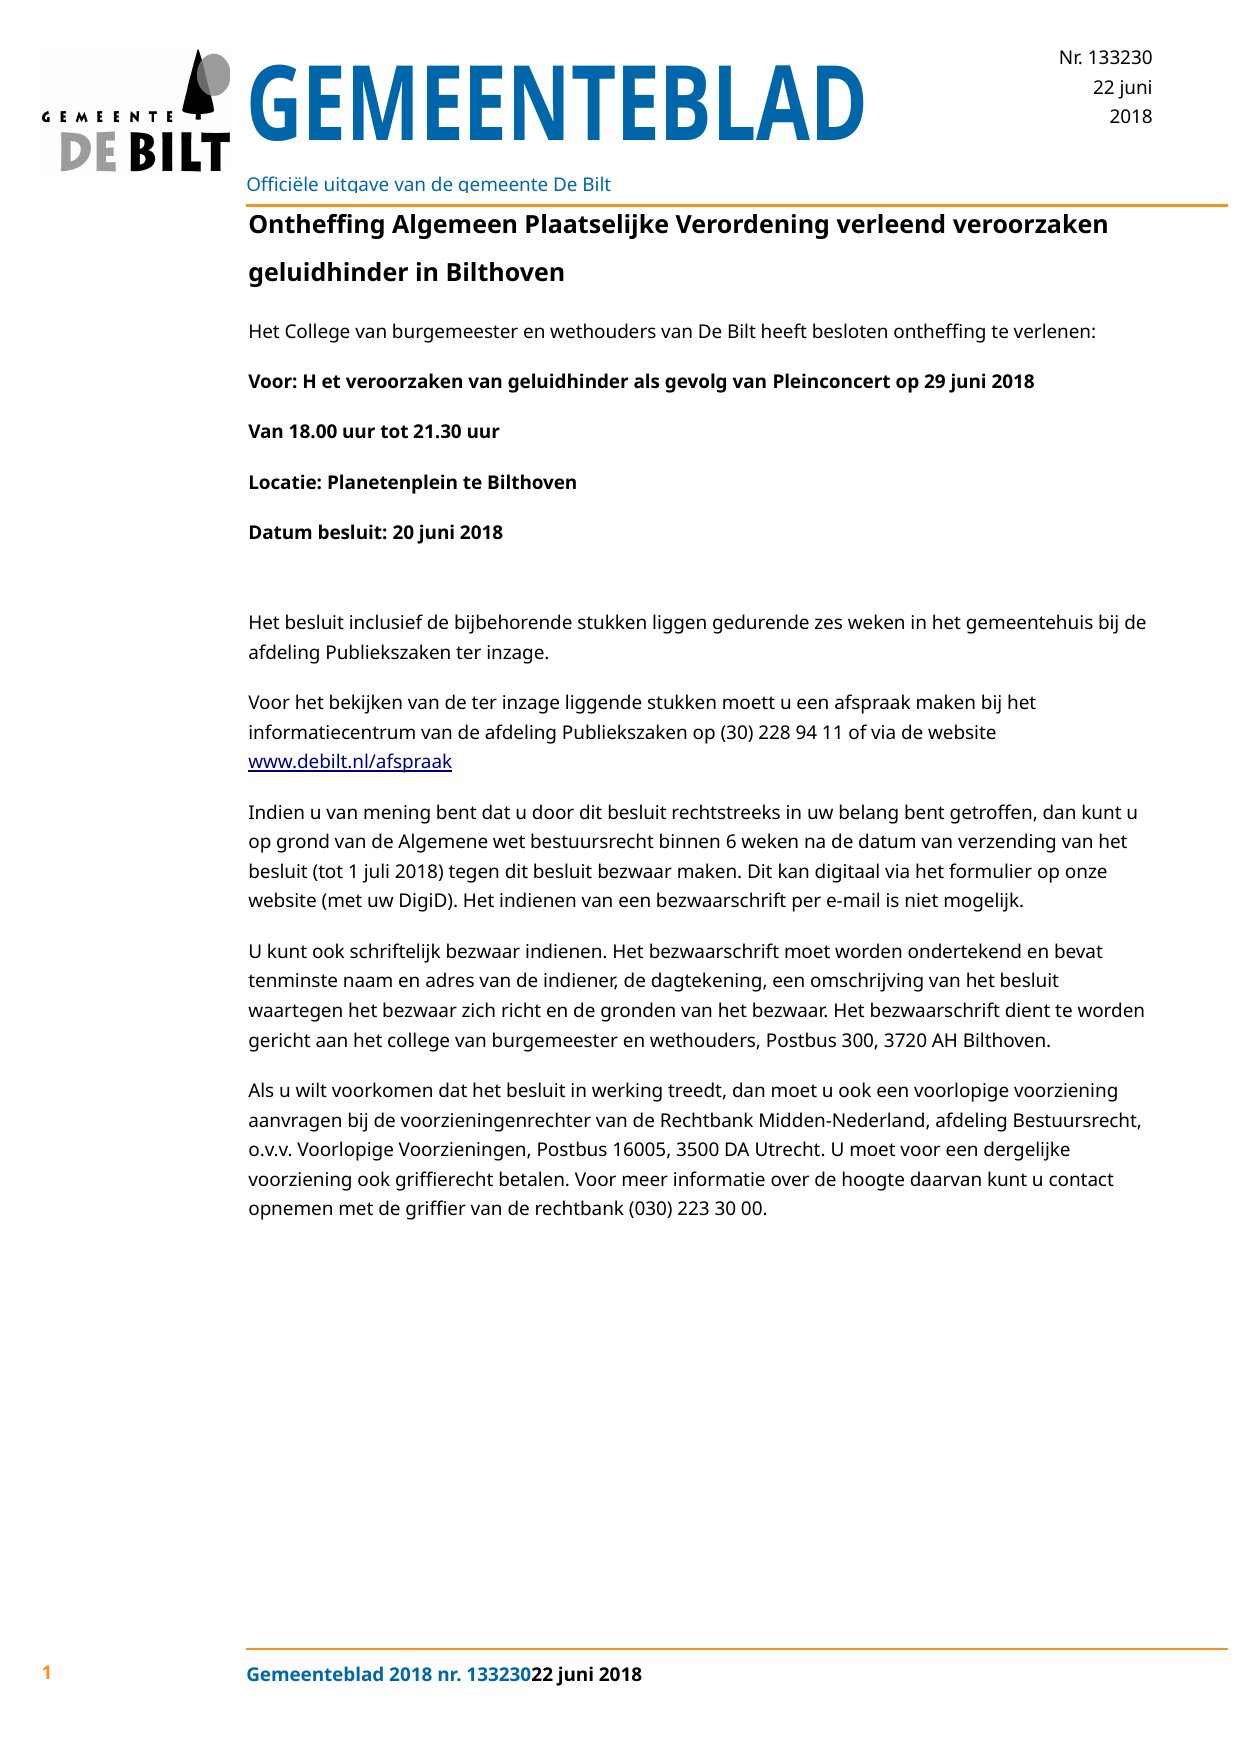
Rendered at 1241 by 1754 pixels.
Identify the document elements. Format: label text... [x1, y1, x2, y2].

text Locatie: Planetenplein te Bilthoven [248, 469, 1152, 495]
text Als u wilt voorkomen dat het besluit in werking treedt, dan moet u ook een voorlopige voorziening aanvragen bij de voorzieningenrechter van de Rechtbank Midden-Nederland, afdeling Bestuursrecht, o.v.v. Voorlopige Voorzieningen, Postbus 16005, 3500 DA Utrecht. U moet voor een dergelijke voorziening ook griffierecht betalen. Voor meer informatie over de hoogte daarvan kunt u contact opnemen met de griffier van de rechtbank (030) 223 30 00. [248, 1077, 1152, 1221]
text Van 18.00 uur tot 21.30 uur [248, 419, 1152, 444]
text Het besluit inclusief de bijbehorende stukken liggen gedurende zes weken in het gemeentehuis bij de afdeling Publiekszaken ter inzage. [248, 609, 1152, 664]
text Voor het bekijken van de ter inzage liggende stukken moett u een afspraak maken bij het informatiecentrum van de afdeling Publiekszaken op (30) 228 94 11 of via de website www.debilt.nl/afspraak [248, 689, 1152, 774]
text Het College van burgemeester en wethouders van De Bilt heeft besloten ontheffing te verlenen: [248, 318, 1152, 344]
text Datum besluit: 20 juni 2018 [248, 519, 1152, 545]
text Indien u van mening bent dat u door dit besluit rechtstreeks in uw belang bent getroffen, dan kunt u op grond van de Algemene wet bestuursrecht binnen 6 weken na de datum van verzending van het besluit (tot 1 juli 2018) tegen dit besluit bezwaar maken. Dit kan digitaal via het formulier op onze website (met uw DigiD). Het indienen van een bezwaarschrift per e-mail is niet mogelijk. [248, 799, 1152, 913]
text U kunt ook schriftelijk bezwaar indienen. Het bezwaarschrift moet worden ondertekend en bevat tenminste naam en adres van de indiener, de dagtekening, een omschrijving van het besluit waartegen het bezwaar zich richt en de gronden van het bezwaar. Het bezwaarschrift dient te worden gericht aan het college van burgemeester en wethouders, Postbus 300, 3720 AH Bilthoven. [248, 938, 1152, 1052]
picture [41, 47, 231, 172]
text Voor: H et veroorzaken van geluidhinder als gevolg van Pleinconcert op 29 juni 2018 [248, 368, 1152, 394]
text Ontheffing Algemeen Plaatselijke Verordening verleend veroorzaken geluidhinder in Bilthoven [248, 207, 1152, 288]
